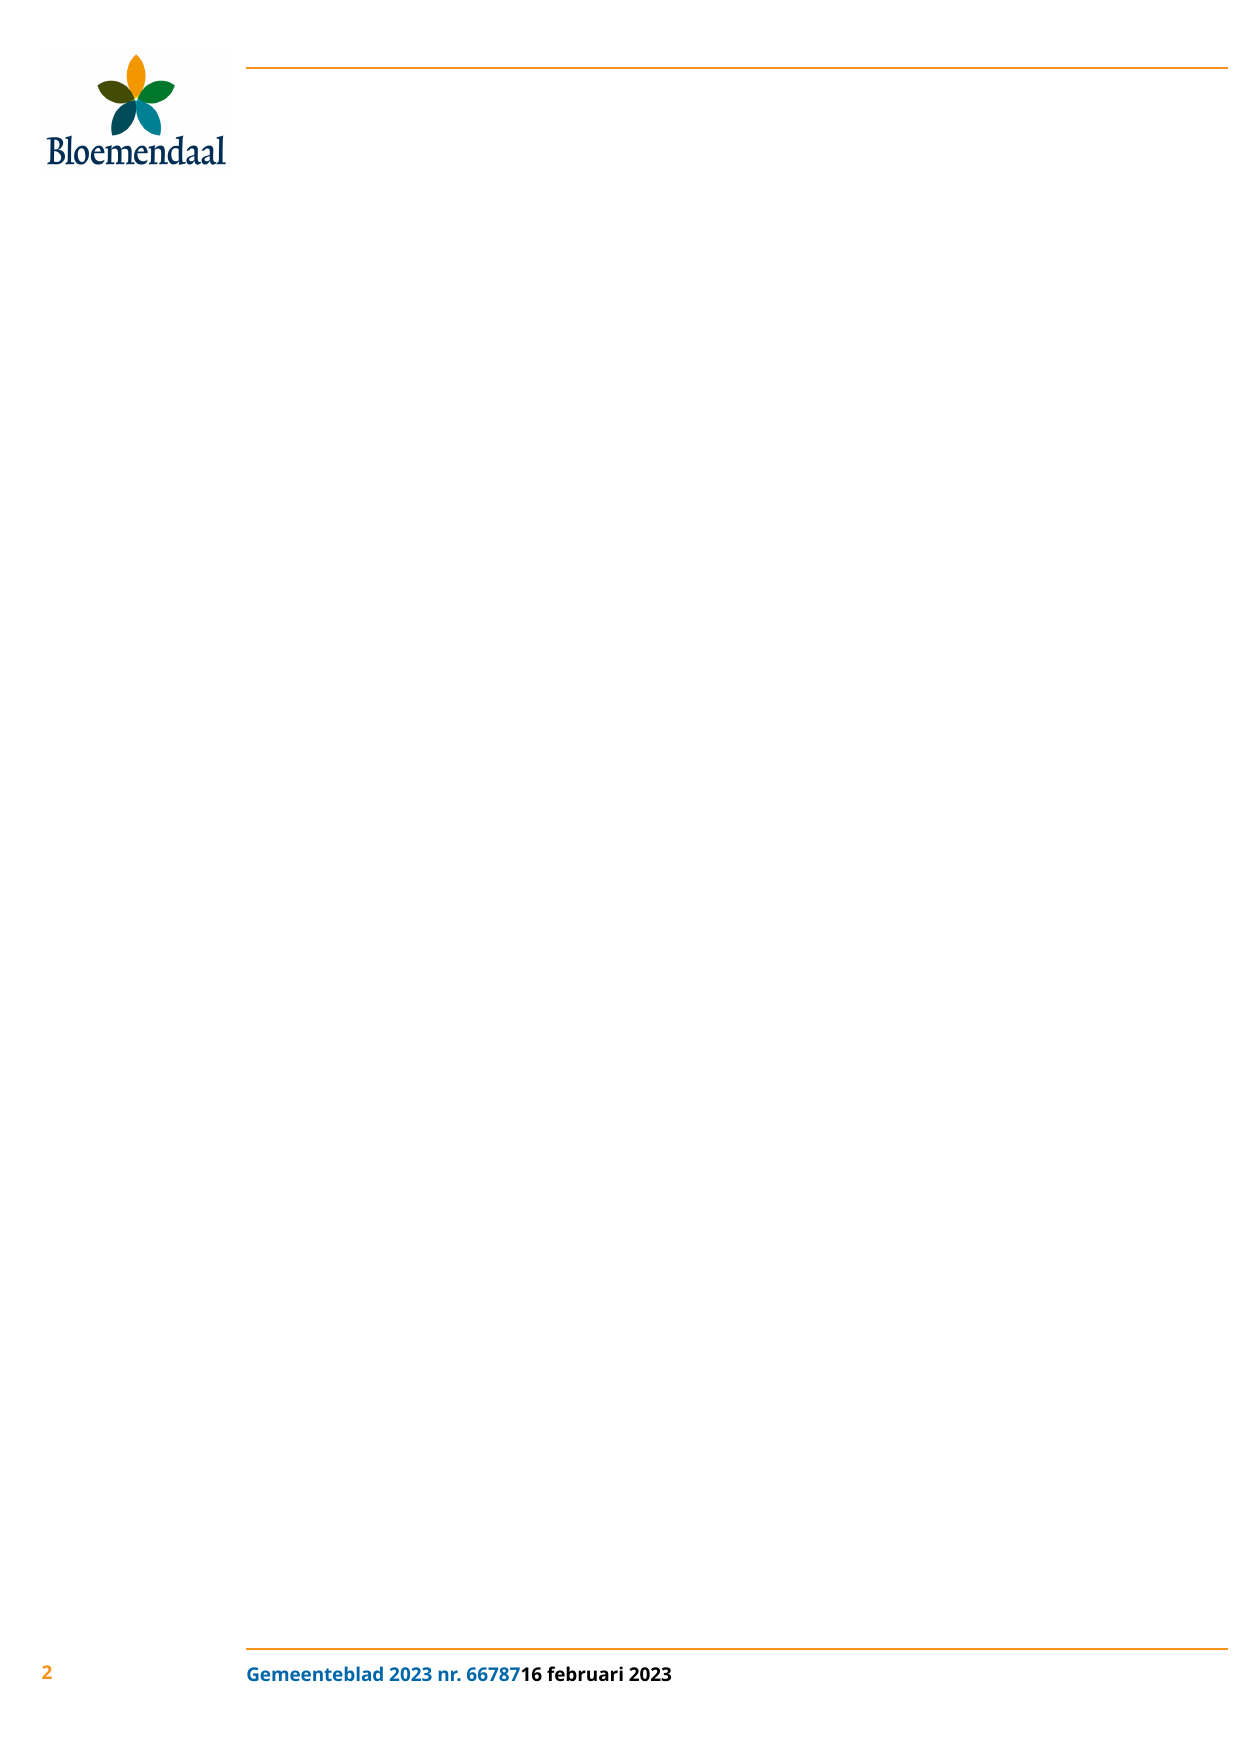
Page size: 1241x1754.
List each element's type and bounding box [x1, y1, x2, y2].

picture [41, 47, 231, 172]
